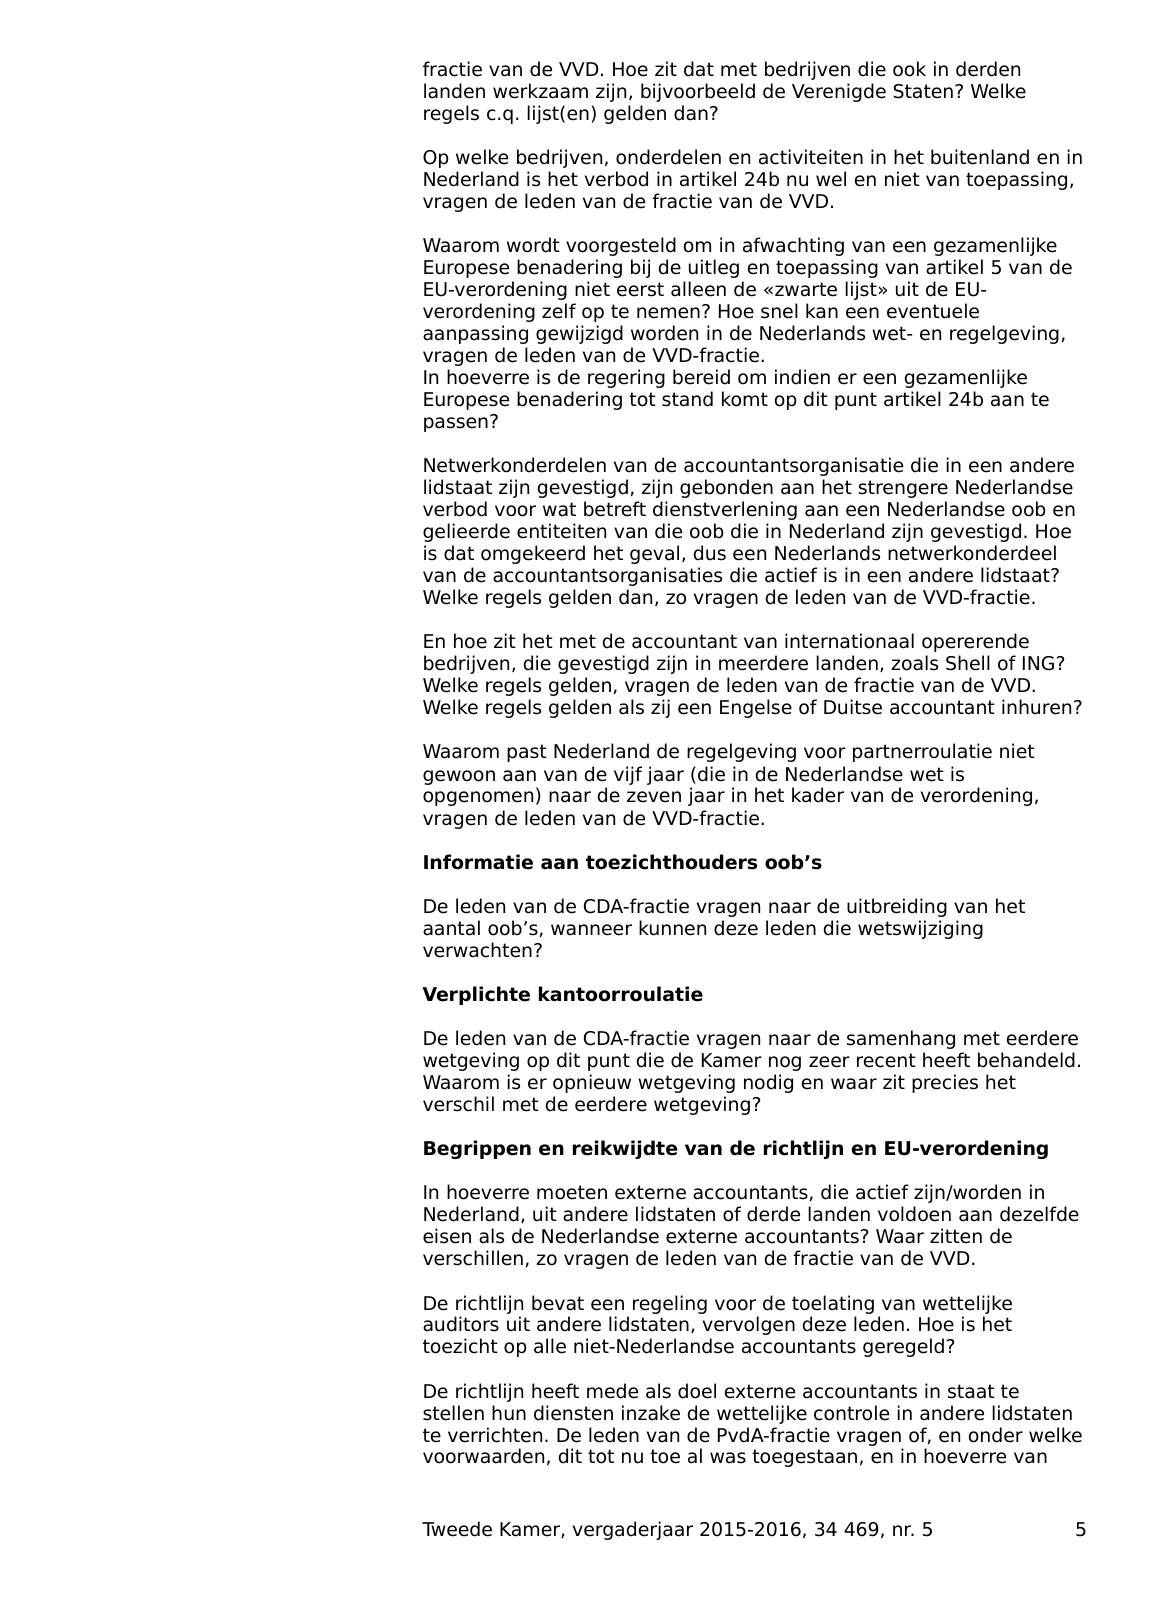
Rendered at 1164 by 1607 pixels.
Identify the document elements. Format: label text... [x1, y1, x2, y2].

subtitle Informatie aan toezichthouders oob’s [422, 852, 1087, 873]
text Waarom past Nederland de regelgeving voor partnerroulatie niet gewoon aan van de vijf jaar (die in de Nederlandse wet is opgenomen) naar de zeven jaar in het kader van de verordening, vragen de leden van de VVD-fractie. [422, 741, 1087, 829]
text fractie van de VVD. Hoe zit dat met bedrijven die ook in derden landen werkzaam zijn, bijvoorbeeld de Verenigde Staten? Welke regels c.q. lijst(en) gelden dan? [422, 59, 1087, 125]
text In hoeverre moeten externe accountants, die actief zijn/worden in Nederland, uit andere lidstaten of derde landen voldoen aan dezelfde eisen als de Nederlandse externe accountants? Waar zitten de verschillen, zo vragen de leden van de fractie van de VVD. [422, 1182, 1087, 1270]
text De leden van de CDA-fractie vragen naar de samenhang met eerdere wetgeving op dit punt die de Kamer nog zeer recent heeft behandeld. Waarom is er opnieuw wetgeving nodig en waar zit precies het verschil met de eerdere wetgeving? [422, 1028, 1087, 1116]
text Op welke bedrijven, onderdelen en activiteiten in het buitenland en in Nederland is het verbod in artikel 24b nu wel en niet van toepassing, vragen de leden van de fractie van de VVD. [422, 147, 1087, 213]
subtitle Begrippen en reikwijdte van de richtlijn en EU-verordening [422, 1138, 1087, 1160]
text De richtlijn bevat een regeling voor de toelating van wettelijke auditors uit andere lidstaten, vervolgen deze leden. Hoe is het toezicht op alle niet-Nederlandse accountants geregeld? [422, 1292, 1087, 1358]
text De leden van de CDA-fractie vragen naar de uitbreiding van het aantal oob’s, wanneer kunnen deze leden die wetswijziging verwachten? [422, 896, 1087, 962]
subtitle Verplichte kantoorroulatie [422, 984, 1087, 1006]
text Netwerkonderdelen van de accountantsorganisatie die in een andere lidstaat zijn gevestigd, zijn gebonden aan het strengere Nederlandse verbod voor wat betreft dienstverlening aan een Nederlandse oob en gelieerde entiteiten van die oob die in Nederland zijn gevestigd. Hoe is dat omgekeerd het geval, dus een Nederlands netwerkonderdeel van de accountantsorganisaties die actief is in een andere lidstaat? Welke regels gelden dan, zo vragen de leden van de VVD-fractie. [422, 455, 1087, 609]
text De richtlijn heeft mede als doel externe accountants in staat te stellen hun diensten inzake de wettelijke controle in andere lidstaten te verrichten. De leden van de PvdA-fractie vragen of, en onder welke voorwaarden, dit tot nu toe al was toegestaan, en in hoeverre van [422, 1381, 1087, 1468]
text En hoe zit het met de accountant van internationaal opererende bedrijven, die gevestigd zijn in meerdere landen, zoals Shell of ING? Welke regels gelden, vragen de leden van de fractie van de VVD. Welke regels gelden als zij een Engelse of Duitse accountant inhuren? [422, 631, 1087, 719]
text In hoeverre is de regering bereid om indien er een gezamenlijke Europese benadering tot stand komt op dit punt artikel 24b aan te passen? [422, 367, 1087, 433]
text Waarom wordt voorgesteld om in afwachting van een gezamenlijke Europese benadering bij de uitleg en toepassing van artikel 5 van de EU-verordening niet eerst alleen de «zwarte lijst» uit de EU-verordening zelf op te nemen? Hoe snel kan een eventuele aanpassing gewijzigd worden in de Nederlands wet- en regelgeving, vragen de leden van de VVD-fractie. [422, 235, 1087, 367]
